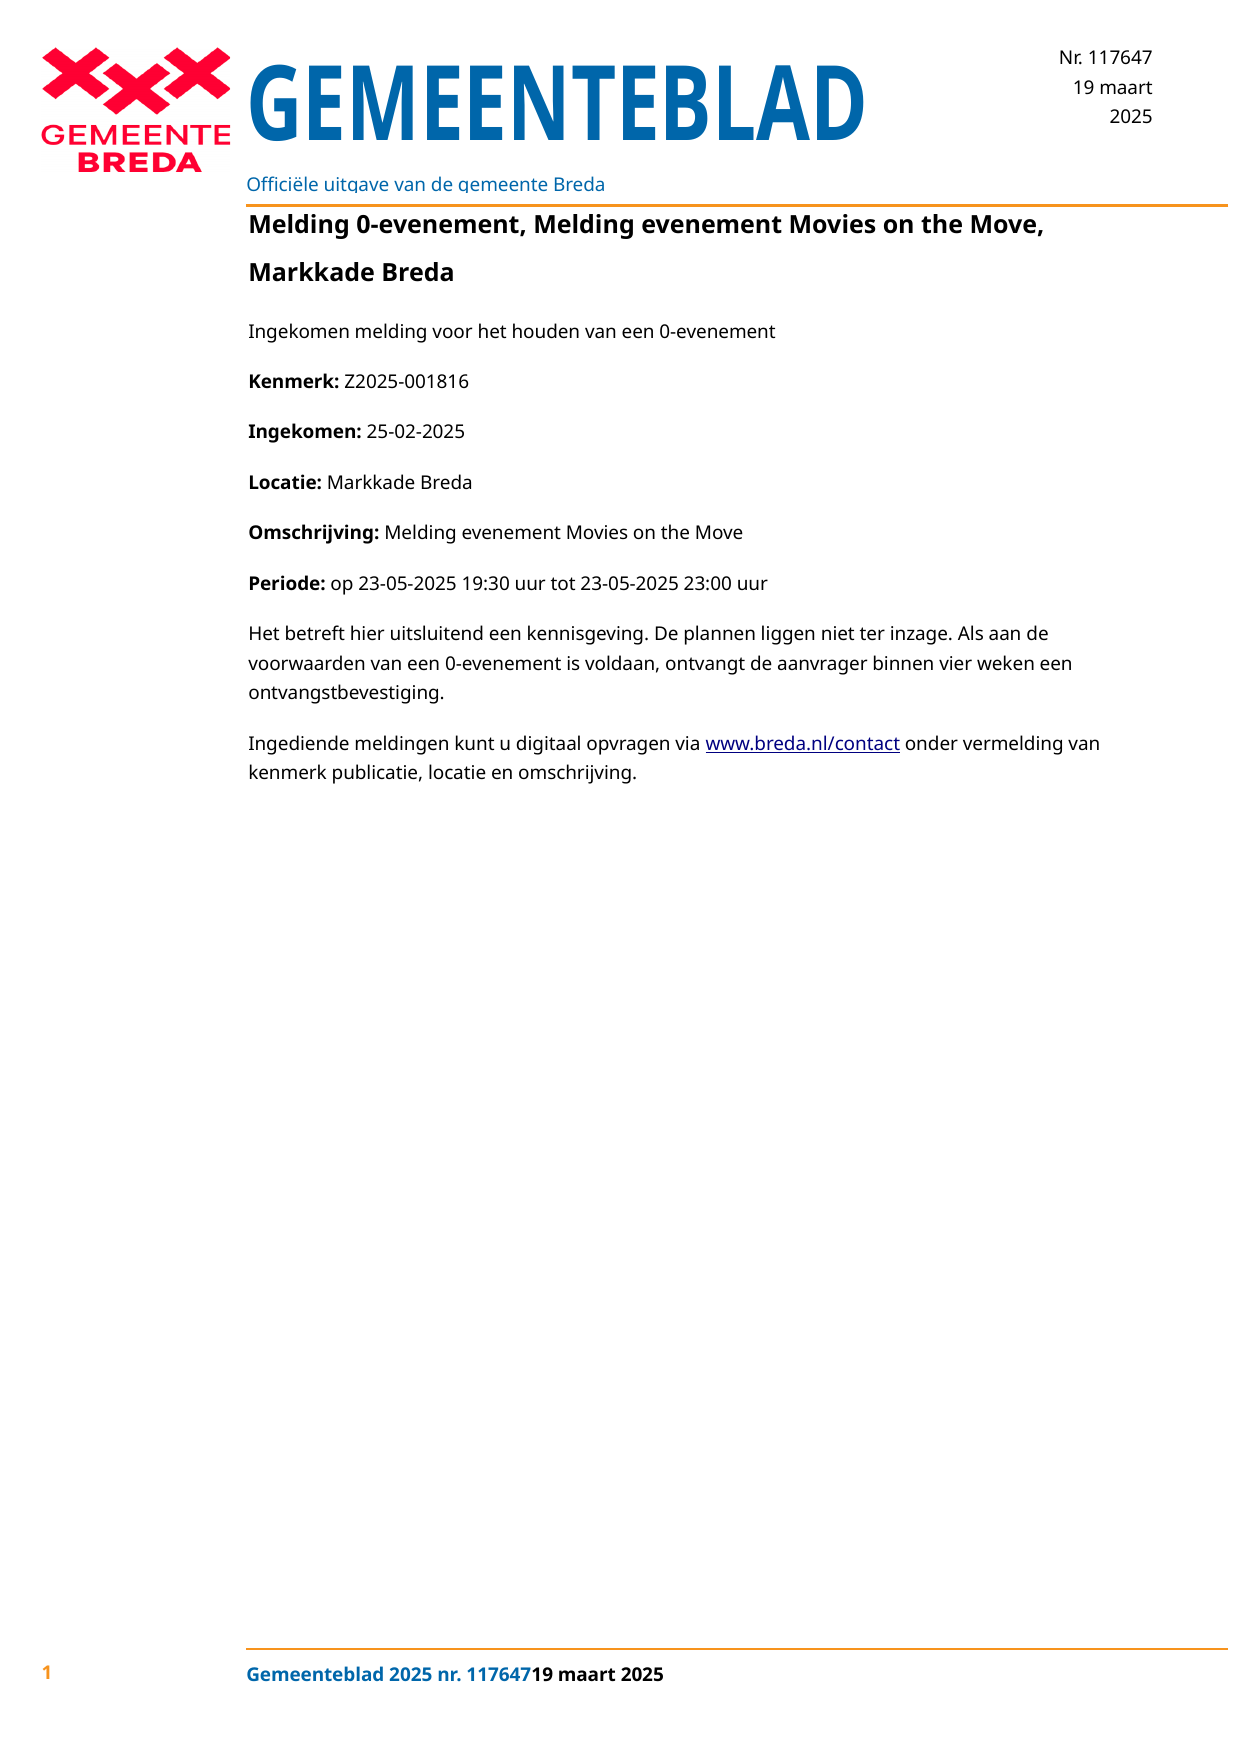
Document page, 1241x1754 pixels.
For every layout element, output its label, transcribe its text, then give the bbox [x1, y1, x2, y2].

picture [41, 47, 231, 172]
text Ingekomen melding voor het houden van een 0-evenement [248, 318, 1152, 344]
text Omschrijving: Melding evenement Movies on the Move [248, 519, 1152, 545]
text Locatie: Markkade Breda [248, 469, 1152, 495]
text Melding 0-evenement, Melding evenement Movies on the Move, Markkade Breda [248, 207, 1152, 288]
text Periode: op 23-05-2025 19:30 uur tot 23-05-2025 23:00 uur [248, 570, 1152, 596]
text Ingekomen: 25-02-2025 [248, 419, 1152, 444]
text Ingediende meldingen kunt u digitaal opvragen via www.breda.nl/contact onder vermelding van kenmerk publicatie, locatie en omschrijving. [248, 730, 1152, 785]
text Het betreft hier uitsluitend een kennisgeving. De plannen liggen niet ter inzage. Als aan de voorwaarden van een 0-evenement is voldaan, ontvangt de aanvrager binnen vier weken een ontvangstbevestiging. [248, 620, 1152, 705]
text Kenmerk: Z2025-001816 [248, 368, 1152, 394]
